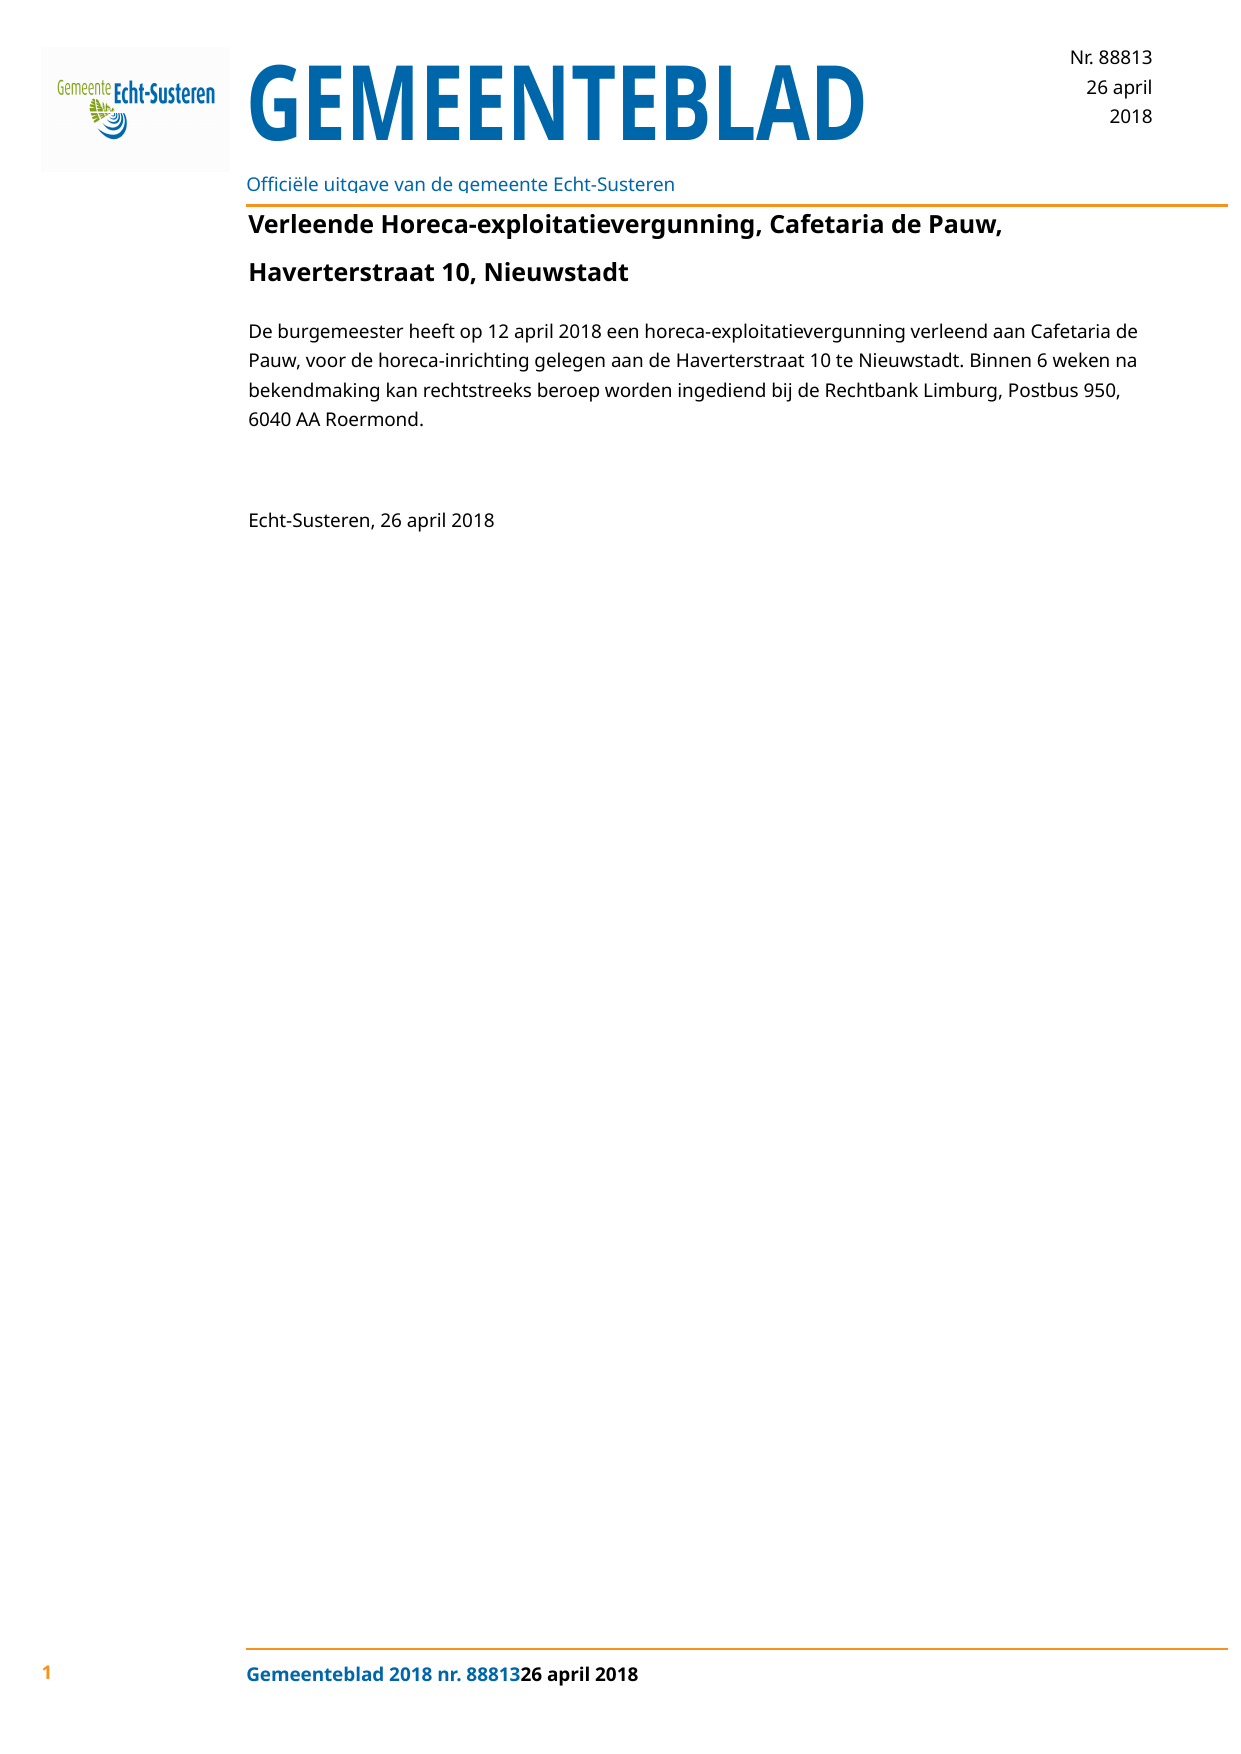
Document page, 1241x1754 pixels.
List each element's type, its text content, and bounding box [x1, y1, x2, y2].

text Verleende Horeca-exploitatievergunning, Cafetaria de Pauw, Haverterstraat 10, Nieuwstadt [248, 207, 1152, 288]
picture [41, 47, 231, 172]
text Echt-Susteren, 26 april 2018 [248, 507, 1152, 533]
text De burgemeester heeft op 12 april 2018 een horeca-exploitatievergunning verleend aan Cafetaria de Pauw, voor de horeca-inrichting gelegen aan de Haverterstraat 10 te Nieuwstadt. Binnen 6 weken na bekendmaking kan rechtstreeks beroep worden ingediend bij de Rechtbank Limburg, Postbus 950, 6040 AA Roermond. [248, 318, 1152, 432]
